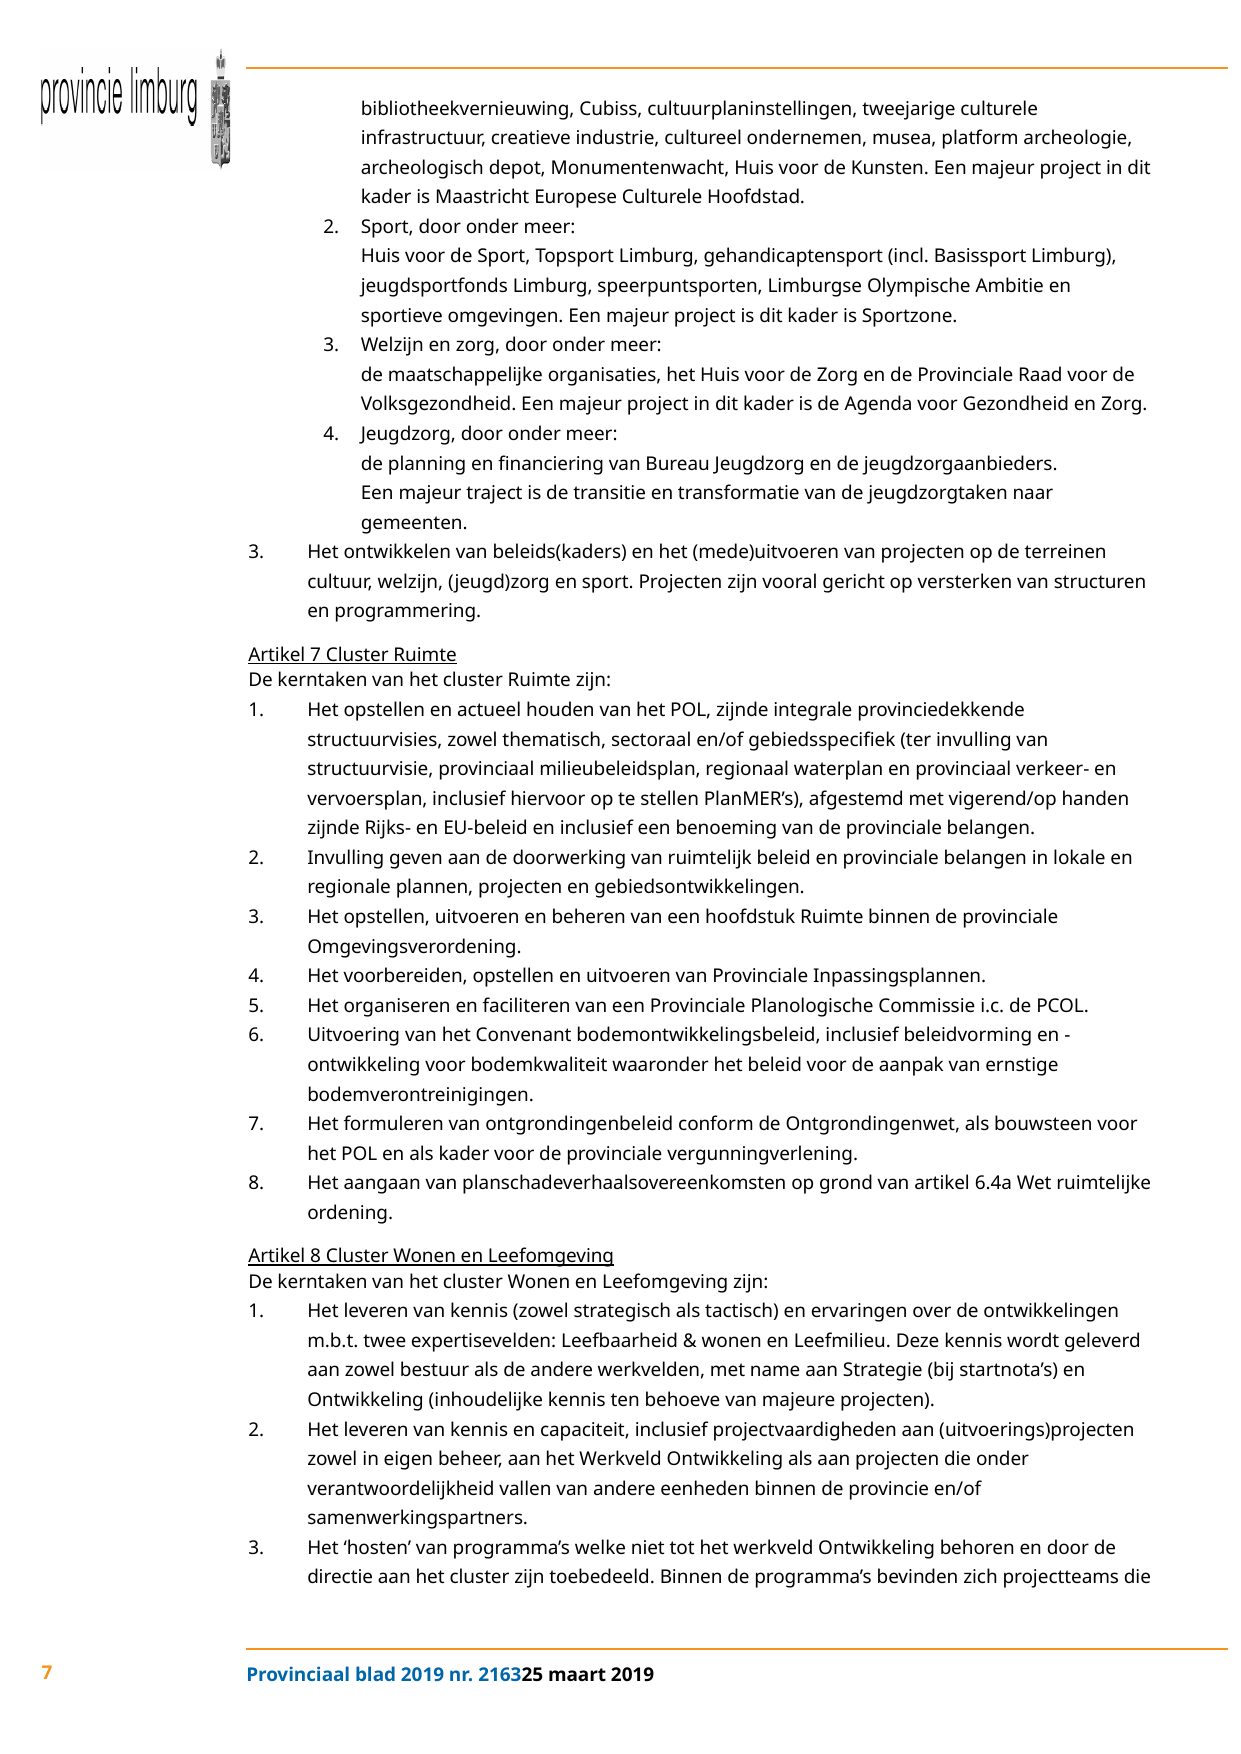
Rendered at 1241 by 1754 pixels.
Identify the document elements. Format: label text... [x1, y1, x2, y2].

text Artikel 8 Cluster Wonen en Leefomgeving [248, 1242, 1152, 1268]
list Het organiseren en faciliteren van een Provinciale Planologische Commissie i.c. de PCOL. [248, 992, 1152, 1018]
list Het aangaan van planschadeverhaalsovereenkomsten op grond van artikel 6.4a Wet ruimtelijke ordening. [248, 1169, 1152, 1225]
list Het ontwikkelen van beleids(kaders) en het (mede)uitvoeren van projecten op de terreinen cultuur, welzijn, (jeugd)zorg en sport. Projecten zijn vooral gericht op versterken van structuren en programmering. [248, 538, 1152, 623]
list Sport, door onder meer: [323, 213, 1152, 239]
picture [41, 47, 231, 172]
list Het leveren van kennis en capaciteit, inclusief projectvaardigheden aan (uitvoerings)projecten zowel in eigen beheer, aan het Werkveld Ontwikkeling als aan projecten die onder verantwoordelijkheid vallen van andere eenheden binnen de provincie en/of samenwerkingspartners. [248, 1416, 1152, 1530]
list de maatschappelijke organisaties, het Huis voor de Zorg en de Provinciale Raad voor de Volksgezondheid. Een majeur project in dit kader is de Agenda voor Gezondheid en Zorg. [323, 361, 1152, 416]
list Uitvoering van het Convenant bodemontwikkelingsbeleid, inclusief beleidvorming en -ontwikkeling voor bodemkwaliteit waaronder het beleid voor de aanpak van ernstige bodemverontreinigingen. [248, 1022, 1152, 1106]
text De kerntaken van het cluster Ruimte zijn: [248, 667, 1152, 692]
text De kerntaken van het cluster Wonen en Leefomgeving zijn: [248, 1268, 1152, 1294]
list Het formuleren van ontgrondingenbeleid conform de Ontgrondingenwet, als bouwsteen voor het POL en als kader voor de provinciale vergunningverlening. [248, 1110, 1152, 1166]
list Het opstellen en actueel houden van het POL, zijnde integrale provinciedekkende structuurvisies, zowel thematisch, sectoraal en/of gebiedsspecifiek (ter invulling van structuurvisie, provinciaal milieubeleidsplan, regionaal waterplan en provinciaal verkeer- en vervoersplan, inclusief hiervoor op te stellen PlanMER’s), afgestemd met vigerend/op handen zijnde Rijks- en EU-beleid en inclusief een benoeming van de provinciale belangen. [248, 696, 1152, 840]
list Het leveren van kennis (zowel strategisch als tactisch) en ervaringen over de ontwikkelingen m.b.t. twee expertisevelden: Leefbaarheid & wonen en Leefmilieu. Deze kennis wordt geleverd aan zowel bestuur als de andere werkvelden, met name aan Strategie (bij startnota’s) en Ontwikkeling (inhoudelijke kennis ten behoeve van majeure projecten). [248, 1297, 1152, 1412]
list Het voorbereiden, opstellen en uitvoeren van Provinciale Inpassingsplannen. [248, 962, 1152, 988]
text Artikel 7 Cluster Ruimte [248, 641, 1152, 667]
list de planning en financiering van Bureau Jeugdzorg en de jeugdzorgaanbieders. [323, 450, 1152, 476]
list Invulling geven aan de doorwerking van ruimtelijk beleid en provinciale belangen in lokale en regionale plannen, projecten en gebiedsontwikkelingen. [248, 844, 1152, 899]
list Welzijn en zorg, door onder meer: [323, 331, 1152, 357]
list Huis voor de Sport, Topsport Limburg, gehandicaptensport (incl. Basissport Limburg), jeugdsportfonds Limburg, speerpuntsporten, Limburgse Olympische Ambitie en sportieve omgevingen. Een majeur project is dit kader is Sportzone. [323, 243, 1152, 328]
list Het ‘hosten’ van programma’s welke niet tot het werkveld Ontwikkeling behoren en door de directie aan het cluster zijn toebedeeld. Binnen de programma’s bevinden zich projectteams die [248, 1534, 1152, 1589]
list Jeugdzorg, door onder meer: [323, 420, 1152, 446]
list Het opstellen, uitvoeren en beheren van een hoofdstuk Ruimte binnen de provinciale Omgevingsverordening. [248, 903, 1152, 958]
list Een majeur traject is de transitie en transformatie van de jeugdzorgtaken naar gemeenten. [323, 479, 1152, 535]
list bibliotheekvernieuwing, Cubiss, cultuurplaninstellingen, tweejarige culturele infrastructuur, creatieve industrie, cultureel ondernemen, musea, platform archeologie, archeologisch depot, Monumentenwacht, Huis voor de Kunsten. Een majeur project in dit kader is Maastricht Europese Culturele Hoofdstad. [323, 95, 1152, 209]
